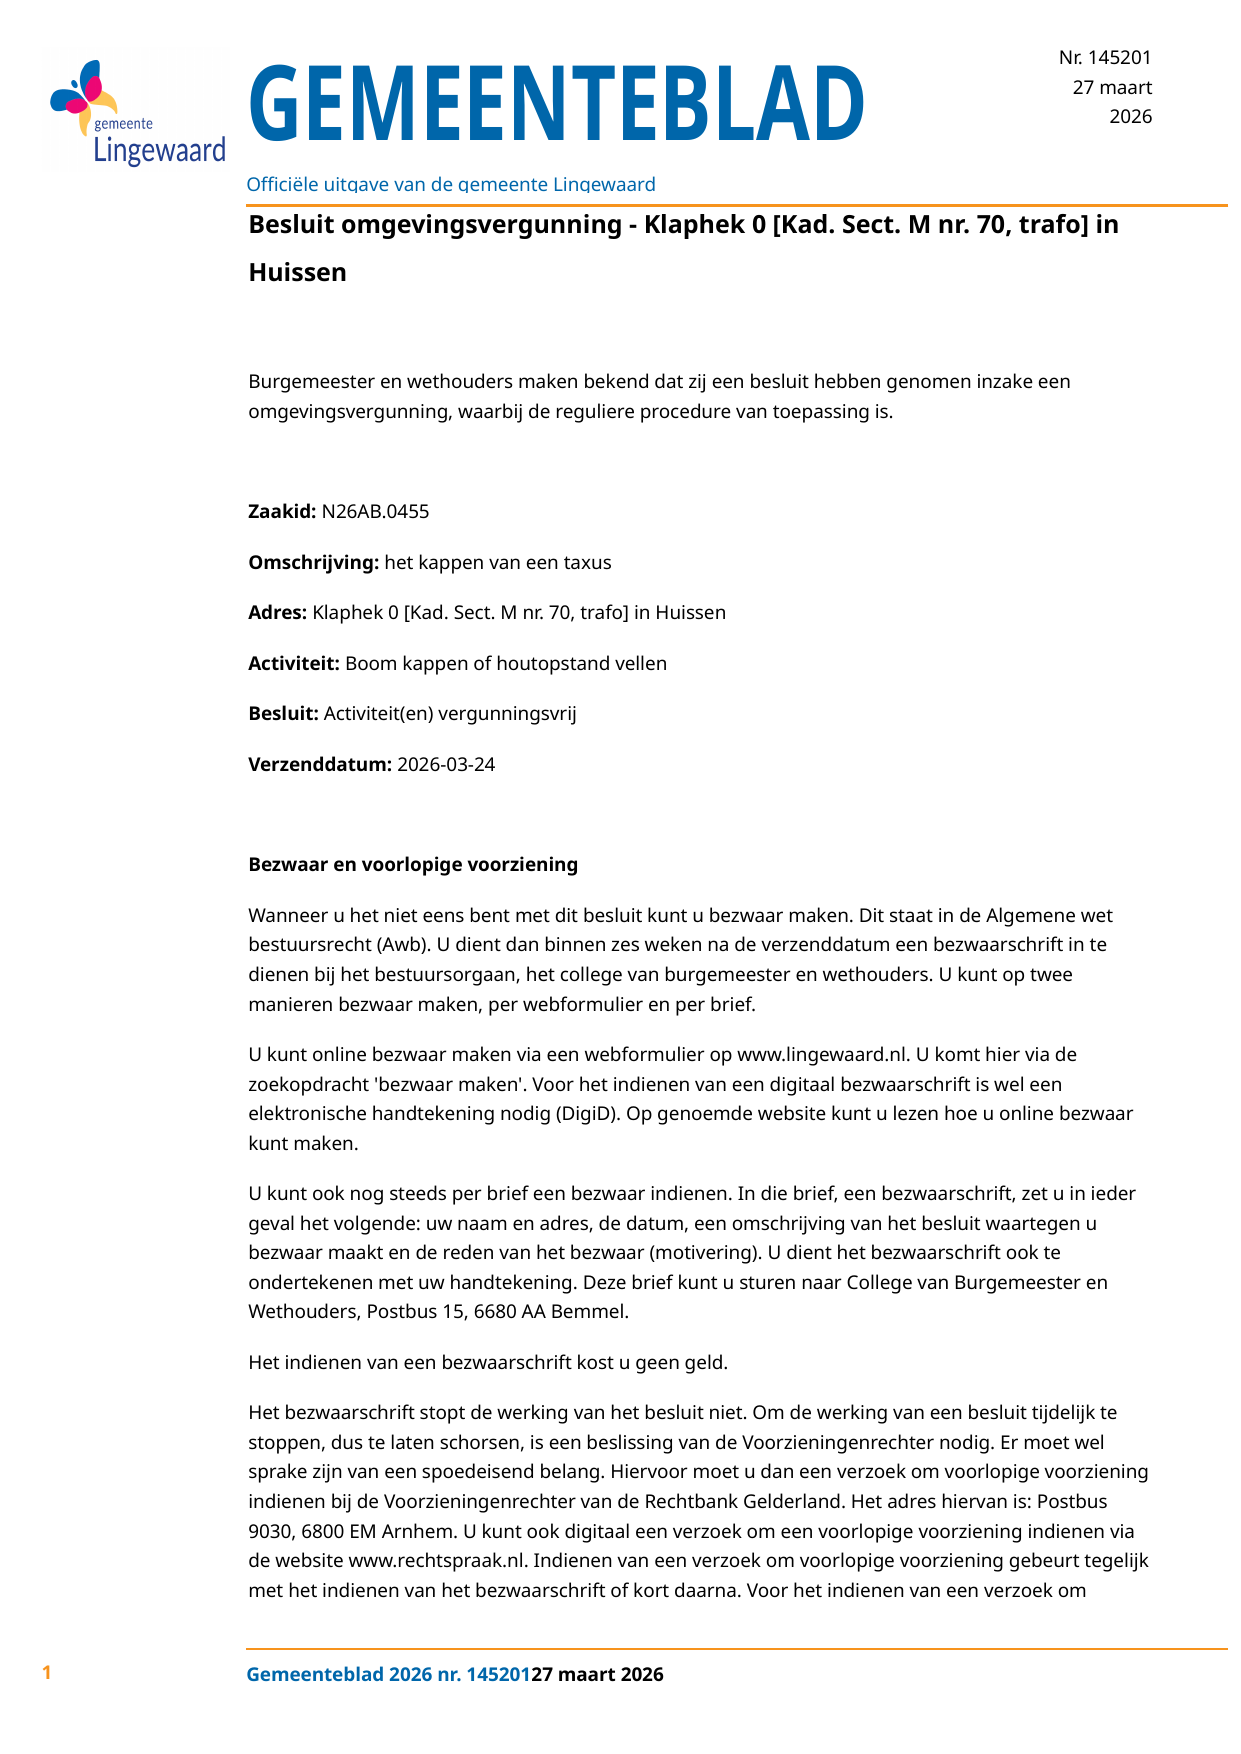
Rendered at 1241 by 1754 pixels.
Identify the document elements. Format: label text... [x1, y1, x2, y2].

text Adres: Klaphek 0 [Kad. Sect. M nr. 70, trafo] in Huissen [248, 599, 1152, 625]
text Besluit omgevingsvergunning - Klaphek 0 [Kad. Sect. M nr. 70, trafo] in Huissen [248, 207, 1152, 288]
text U kunt online bezwaar maken via een webformulier op www.lingewaard.nl. U komt hier via de zoekopdracht 'bezwaar maken'. Voor het indienen van een digitaal bezwaarschrift is wel een elektronische handtekening nodig (DigiD). Op genoemde website kunt u lezen hoe u online bezwaar kunt maken. [248, 1041, 1152, 1156]
text Omschrijving: het kappen van een taxus [248, 549, 1152, 575]
text U kunt ook nog steeds per brief een bezwaar indienen. In die brief, een bezwaarschrift, zet u in ieder geval het volgende: uw naam en adres, de datum, een omschrijving van het besluit waartegen u bezwaar maakt en de reden van het bezwaar (motivering). U dient het bezwaarschrift ook te ondertekenen met uw handtekening. Deze brief kunt u sturen naar College van Burgemeester en Wethouders, Postbus 15, 6680 AA Bemmel. [248, 1180, 1152, 1324]
text Activiteit: Boom kappen of houtopstand vellen [248, 650, 1152, 676]
text Wanneer u het niet eens bent met dit besluit kunt u bezwaar maken. Dit staat in de Algemene wet bestuursrecht (Awb). U dient dan binnen zes weken na de verzenddatum een bezwaarschrift in te dienen bij het bestuursorgaan, het college van burgemeester en wethouders. U kunt op twee manieren bezwaar maken, per webformulier en per brief. [248, 902, 1152, 1017]
text Burgemeester en wethouders maken bekend dat zij een besluit hebben genomen inzake een omgevingsvergunning, waarbij de reguliere procedure van toepassing is. [248, 368, 1152, 424]
text Verzenddatum: 2026-03-24 [248, 751, 1152, 777]
text Het indienen van een bezwaarschrift kost u geen geld. [248, 1349, 1152, 1375]
picture [41, 47, 231, 172]
text Zaakid: N26AB.0455 [248, 499, 1152, 524]
text Besluit: Activiteit(en) vergunningsvrij [248, 700, 1152, 726]
text Bezwaar en voorlopige voorziening [248, 852, 1152, 877]
text Het bezwaarschrift stopt de werking van het besluit niet. Om de werking van een besluit tijdelijk te stoppen, dus te laten schorsen, is een beslissing van de Voorzieningenrechter nodig. Er moet wel sprake zijn van een spoedeisend belang. Hiervoor moet u dan een verzoek om voorlopige voorziening indienen bij de Voorzieningenrechter van de Rechtbank Gelderland. Het adres hiervan is: Postbus 9030, 6800 EM Arnhem. U kunt ook digitaal een verzoek om een voorlopige voorziening indienen via de website www.rechtspraak.nl. Indienen van een verzoek om voorlopige voorziening gebeurt tegelijk met het indienen van het bezwaarschrift of kort daarna. Voor het indienen van een verzoek om [248, 1399, 1152, 1603]
